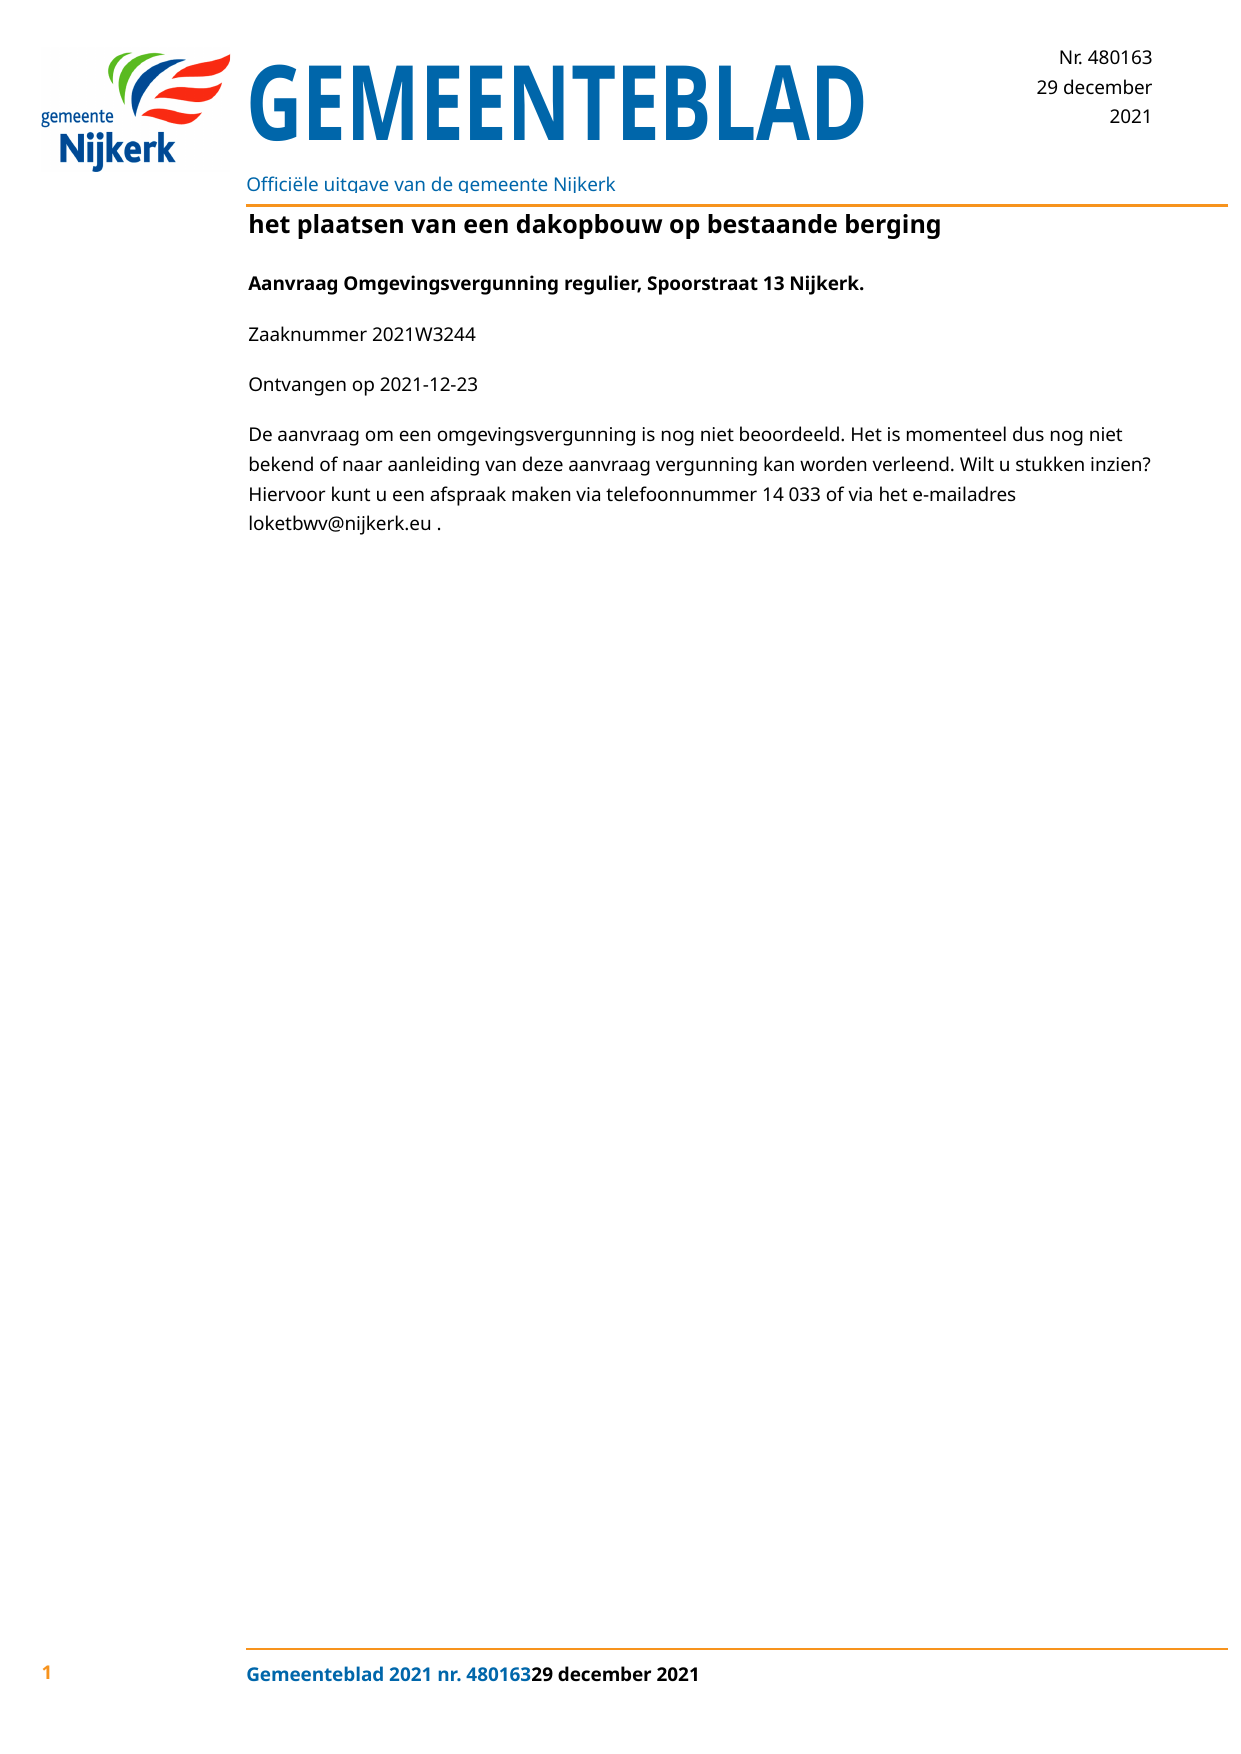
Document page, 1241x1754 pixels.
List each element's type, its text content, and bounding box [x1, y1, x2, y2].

text Aanvraag Omgevingsvergunning regulier, Spoorstraat 13 Nijkerk. [248, 270, 1152, 296]
text het plaatsen van een dakopbouw op bestaande berging [248, 207, 1152, 241]
text Zaaknummer 2021W3244 [248, 321, 1152, 346]
text De aanvraag om een omgevingsvergunning is nog niet beoordeeld. Het is momenteel dus nog niet bekend of naar aanleiding van deze aanvraag vergunning kan worden verleend. Wilt u stukken inzien? Hiervoor kunt u een afspraak maken via telefoonnummer 14 033 of via het e-mailadres loketbwv@nijkerk.eu . [248, 422, 1152, 536]
picture [41, 47, 231, 172]
text Ontvangen op 2021-12-23 [248, 371, 1152, 397]
